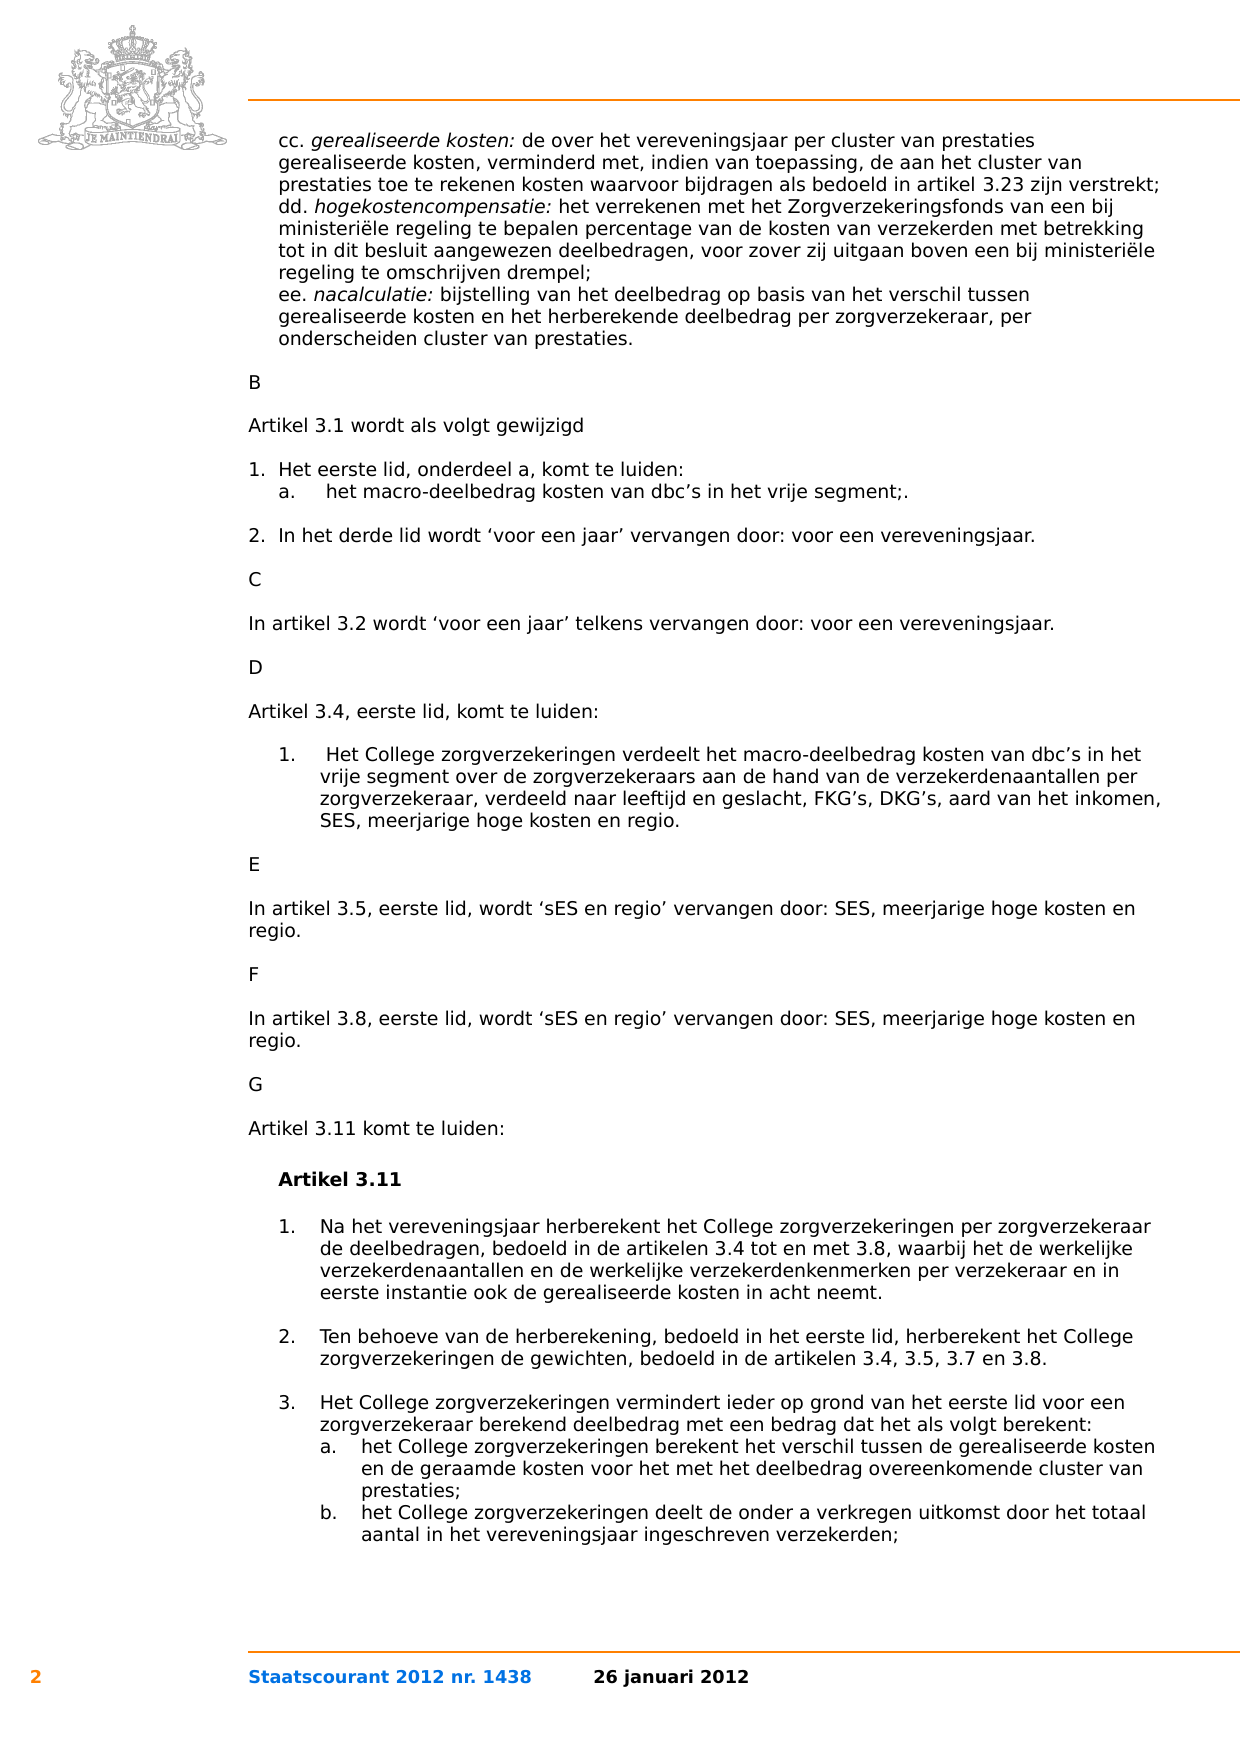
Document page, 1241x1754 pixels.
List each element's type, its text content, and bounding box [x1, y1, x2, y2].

text B [248, 372, 1163, 393]
text C [248, 569, 1163, 591]
text dd. hogekostencompensatie: het verrekenen met het Zorgverzekeringsfonds van een bij ministeriële regeling te bepalen percentage van de kosten van verzekerden met betrekking tot in dit besluit aangewezen deelbedragen, voor zover zij uitgaan boven een bij ministeriële regeling te omschrijven drempel; [278, 196, 1163, 284]
text 1. Het College zorgverzekeringen verdeelt het macro-deelbedrag kosten van dbc’s in het vrije segment over de zorgverzekeraars aan de hand van de verzekerdenaantallen per zorgverzekeraar, verdeeld naar leeftijd en geslacht, FKG’s, DKG’s, aard van het inkomen, SES, meerjarige hoge kosten en regio. [278, 744, 1163, 832]
text F [248, 964, 1163, 986]
text 1. Het eerste lid, onderdeel a, komt te luiden: [248, 459, 1163, 481]
text In artikel 3.2 wordt ‘voor een jaar’ telkens vervangen door: voor een vereveningsjaar. [248, 613, 1163, 635]
text In artikel 3.5, eerste lid, wordt ‘sES en regio’ vervangen door: SES, meerjarige hoge kosten en regio. [248, 898, 1163, 942]
text 2. In het derde lid wordt ‘voor een jaar’ vervangen door: voor een vereveningsjaar. [248, 525, 1163, 547]
text a. het macro-deelbedrag kosten van dbc’s in het vrije segment;. [278, 481, 1163, 503]
text Artikel 3.11 komt te luiden: [248, 1117, 1163, 1139]
text Artikel 3.1 wordt als volgt gewijzigd [248, 415, 1163, 437]
text 2. Ten behoeve van de herberekening, bedoeld in het eerste lid, herberekent het College zorgverzekeringen de gewichten, bedoeld in de artikelen 3.4, 3.5, 3.7 en 3.8. [278, 1326, 1163, 1370]
text 3. Het College zorgverzekeringen vermindert ieder op grond van het eerste lid voor een zorgverzekeraar berekend deelbedrag met een bedrag dat het als volgt berekent: [278, 1392, 1163, 1436]
text 1. Na het vereveningsjaar herberekent het College zorgverzekeringen per zorgverzekeraar de deelbedragen, bedoeld in de artikelen 3.4 tot en met 3.8, waarbij het de werkelijke verzekerdenaantallen en de werkelijke verzekerdenkenmerken per verzekeraar en in eerste instantie ook de gerealiseerde kosten in acht neemt. [278, 1216, 1163, 1304]
text cc. gerealiseerde kosten: de over het vereveningsjaar per cluster van prestaties gerealiseerde kosten, verminderd met, indien van toepassing, de aan het cluster van prestaties toe te rekenen kosten waarvoor bijdragen als bedoeld in artikel 3.23 zijn verstrekt; [278, 130, 1163, 196]
text a. het College zorgverzekeringen berekent het verschil tussen de gerealiseerde kosten en de geraamde kosten voor het met het deelbedrag overeenkomende cluster van prestaties; [319, 1436, 1163, 1502]
text b. het College zorgverzekeringen deelt de onder a verkregen uitkomst door het totaal aantal in het vereveningsjaar ingeschreven verzekerden; [319, 1502, 1163, 1546]
text G [248, 1073, 1163, 1096]
text E [248, 854, 1163, 876]
text ee. nacalculatie: bijstelling van het deelbedrag op basis van het verschil tussen gerealiseerde kosten en het herberekende deelbedrag per zorgverzekeraar, per onderscheiden cluster van prestaties. [278, 284, 1163, 350]
text In artikel 3.8, eerste lid, wordt ‘sES en regio’ vervangen door: SES, meerjarige hoge kosten en regio. [248, 1008, 1163, 1052]
text D [248, 657, 1163, 679]
picture [38, 25, 227, 150]
text Artikel 3.4, eerste lid, komt te luiden: [248, 701, 1163, 722]
subtitle Artikel 3.11 [278, 1169, 1163, 1191]
